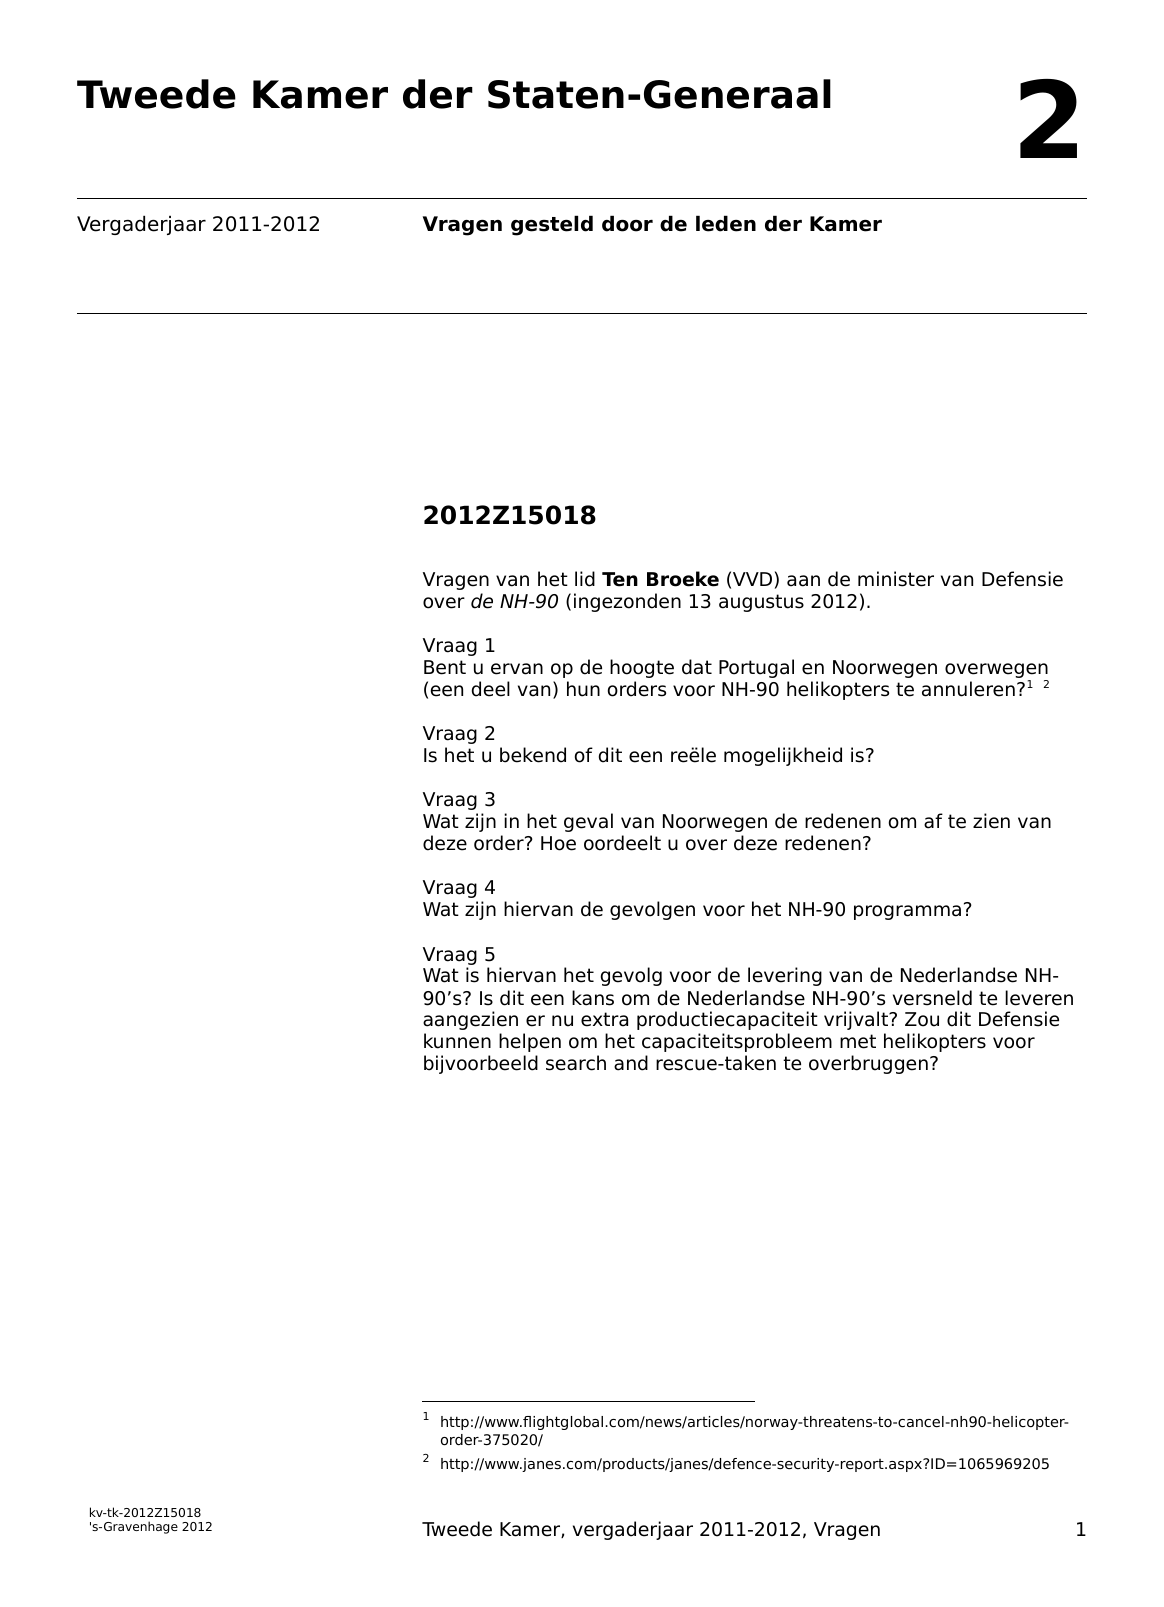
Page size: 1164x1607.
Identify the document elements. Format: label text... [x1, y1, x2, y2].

text 2012Z15018 [422, 501, 1087, 531]
table_header Tweede Kamer der Staten-Generaal [77, 59, 886, 198]
table_header 2 [886, 59, 1087, 198]
text Bent u ervan op de hoogte dat Portugal en Noorwegen overwegen (een deel van) hun orders voor NH-90 helikopters te annuleren? [422, 657, 1087, 701]
text 's-Gravenhage 2012 [88, 1520, 323, 1534]
text Vraag 3 [422, 789, 1087, 811]
text http://www.flightglobal.com/news/articles/norway-threatens-to-cancel-nh90-helicopter-order-375020/ [422, 1410, 1087, 1449]
text kv-tk-2012Z15018 [88, 1506, 323, 1520]
text Vragen van het lid Ten Broeke (VVD) aan de minister van Defensie over de NH-90 (ingezonden 13 augustus 2012). [422, 569, 1087, 613]
text Vraag 4 [422, 877, 1087, 899]
text Wat is hiervan het gevolg voor de levering van de Nederlandse NH-90’s? Is dit een kans om de Nederlandse NH-90’s versneld te leveren aangezien er nu extra productiecapaciteit vrijvalt? Zou dit Defensie kunnen helpen om het capaciteitsprobleem met helikopters voor bijvoorbeeld search and rescue-taken te overbruggen? [422, 965, 1087, 1075]
text Wat zijn hiervan de gevolgen voor het NH-90 programma? [422, 899, 1087, 921]
text Vraag 5 [422, 943, 1087, 965]
table_cell Vergaderjaar 2011-2012 [77, 199, 422, 313]
text Vraag 2 [422, 723, 1087, 745]
text http://www.janes.com/products/janes/defence-security-report.aspx?ID=1065969205 [422, 1452, 1087, 1474]
table_cell Vragen gesteld door de leden der Kamer [422, 199, 1087, 313]
text Is het u bekend of dit een reële mogelijkheid is? [422, 745, 1087, 767]
text Vraag 1 [422, 635, 1087, 657]
text Wat zijn in het geval van Noorwegen de redenen om af te zien van deze order? Hoe oordeelt u over deze redenen? [422, 811, 1087, 855]
